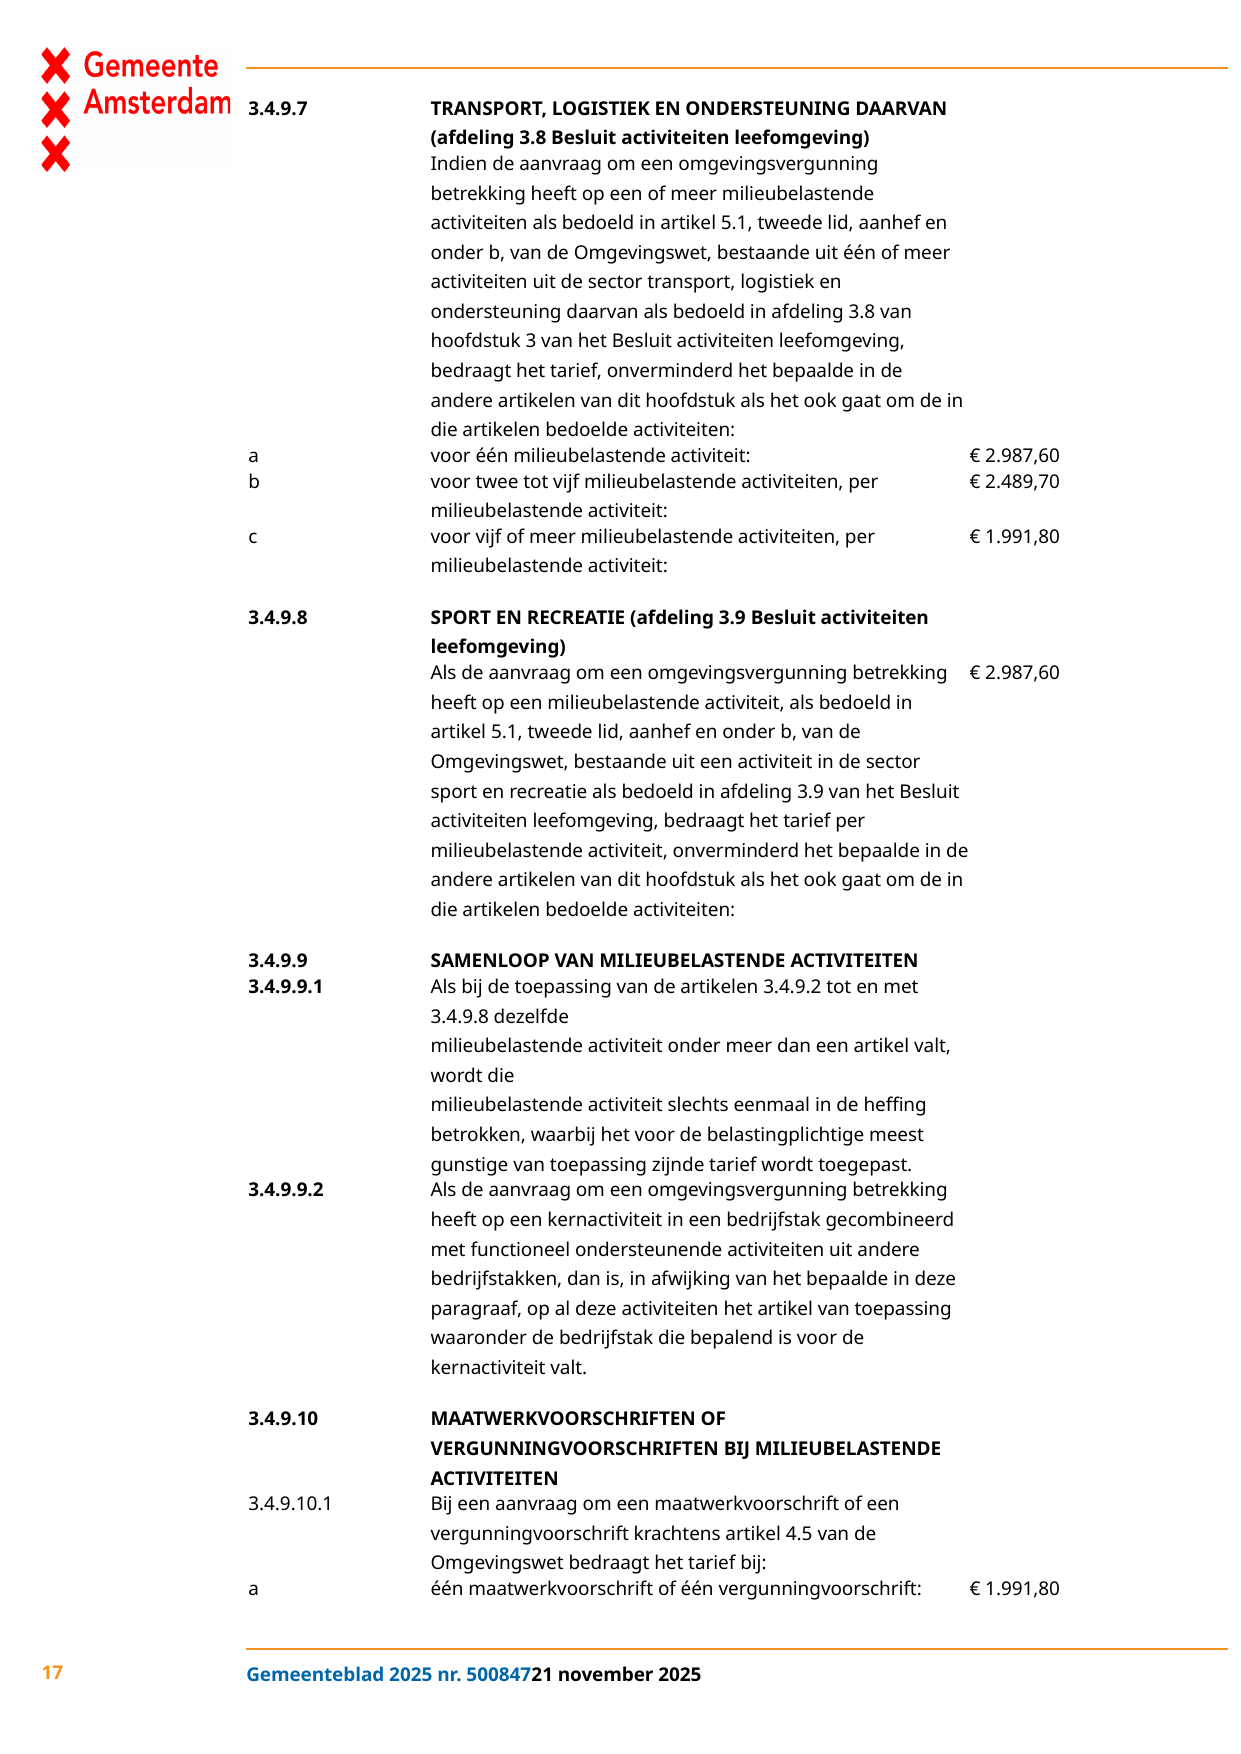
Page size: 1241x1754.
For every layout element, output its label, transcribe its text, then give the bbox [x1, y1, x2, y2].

table_cell [969, 604, 1152, 659]
table_cell MAATWERKVOORSCHRIFTEN OF VERGUNNINGVOORSCHRIFTEN BIJ MILIEUBELASTENDE ACTIVITEITEN [430, 1406, 969, 1490]
table_cell a [248, 1575, 430, 1601]
table_cell Indien de aanvraag om een omgevingsvergunning betrekking heeft op een of meer milieubelastende activiteiten als bedoeld in artikel 5.1, tweede lid, aanhef en onder b, van de Omgevingswet, bestaande uit één of meer activiteiten uit de sector transport, logistiek en ondersteuning daarvan als bedoeld in afdeling 3.8 van hoofdstuk 3 van het Besluit activiteiten leefomgeving, bedraagt het tarief, onverminderd het bepaalde in de andere artikelen van dit hoofdstuk als het ook gaat om de in die artikelen bedoelde activiteiten: [430, 150, 969, 442]
table_cell [969, 1490, 1152, 1575]
table_cell € 1.991,80 [969, 1575, 1152, 1601]
table_cell 3.4.9.9.2 [248, 1177, 430, 1380]
table_cell [969, 1177, 1152, 1380]
table_cell [969, 95, 1152, 150]
table_cell [969, 150, 1152, 442]
table_cell [969, 948, 1152, 973]
table_cell [430, 1380, 969, 1406]
table_cell a [248, 442, 430, 468]
table_cell Als bij de toepassing van de artikelen 3.4.9.2 tot en met 3.4.9.8 dezelfde milieubelastende activiteit onder meer dan een artikel valt, wordt die milieubelastende activiteit slechts eenmaal in de heffing betrokken, waarbij het voor de belastingplichtige meest gunstige van toepassing zijnde tarief wordt toegepast. [430, 973, 969, 1177]
table_cell voor vijf of meer milieubelastende activiteiten, per milieubelastende activiteit: [430, 523, 969, 578]
table_cell SAMENLOOP VAN MILIEUBELASTENDE ACTIVITEITEN [430, 948, 969, 973]
table_cell 3.4.9.10 [248, 1406, 430, 1490]
table_cell [969, 579, 1152, 604]
table_cell 3.4.9.10.1 [248, 1490, 430, 1575]
table_cell voor twee tot vijf milieubelastende activiteiten, per milieubelastende activiteit: [430, 468, 969, 523]
table_cell [969, 973, 1152, 1177]
picture [41, 47, 231, 172]
table_cell Als de aanvraag om een omgevingsvergunning betrekking heeft op een milieubelastende activiteit, als bedoeld in artikel 5.1, tweede lid, aanhef en onder b, van de Omgevingswet, bestaande uit een activiteit in de sector sport en recreatie als bedoeld in afdeling 3.9 van het Besluit activiteiten leefomgeving, bedraagt het tarief per milieubelastende activiteit, onverminderd het bepaalde in de andere artikelen van dit hoofdstuk als het ook gaat om de in die artikelen bedoelde activiteiten: [430, 660, 969, 922]
table_cell Bij een aanvraag om een maatwerkvoorschrift of een vergunningvoorschrift krachtens artikel 4.5 van de Omgevingswet bedraagt het tarief bij: [430, 1490, 969, 1575]
table_cell [248, 579, 430, 604]
table_cell 3.4.9.9 [248, 948, 430, 973]
table_cell 3.4.9.9.1 [248, 973, 430, 1177]
table_cell € 2.987,60 [969, 660, 1152, 922]
table_cell [969, 922, 1152, 948]
table_cell b [248, 468, 430, 523]
table_cell € 2.987,60 [969, 442, 1152, 468]
table_cell één maatwerkvoorschrift of één vergunningvoorschrift: [430, 1575, 969, 1601]
table_cell 3.4.9.7 [248, 95, 430, 150]
table_cell [248, 150, 430, 442]
table_cell [430, 922, 969, 948]
table_cell € 1.991,80 [969, 523, 1152, 578]
table_cell [430, 579, 969, 604]
table_cell [969, 1406, 1152, 1490]
table_cell [969, 1380, 1152, 1406]
table_cell c [248, 523, 430, 578]
table_cell [248, 922, 430, 948]
table_cell TRANSPORT, LOGISTIEK EN ONDERSTEUNING DAARVAN (afdeling 3.8 Besluit activiteiten leefomgeving) [430, 95, 969, 150]
table_cell [248, 660, 430, 922]
table_cell [248, 1380, 430, 1406]
table_cell Als de aanvraag om een omgevingsvergunning betrekking heeft op een kernactiviteit in een bedrijfstak gecombineerd met functioneel ondersteunende activiteiten uit andere bedrijfstakken, dan is, in afwijking van het bepaalde in deze paragraaf, op al deze activiteiten het artikel van toepassing waaronder de bedrijfstak die bepalend is voor de kernactiviteit valt. [430, 1177, 969, 1380]
table_cell SPORT EN RECREATIE (afdeling 3.9 Besluit activiteiten leefomgeving) [430, 604, 969, 659]
table_cell 3.4.9.8 [248, 604, 430, 659]
table_cell € 2.489,70 [969, 468, 1152, 523]
table_cell voor één milieubelastende activiteit: [430, 442, 969, 468]
